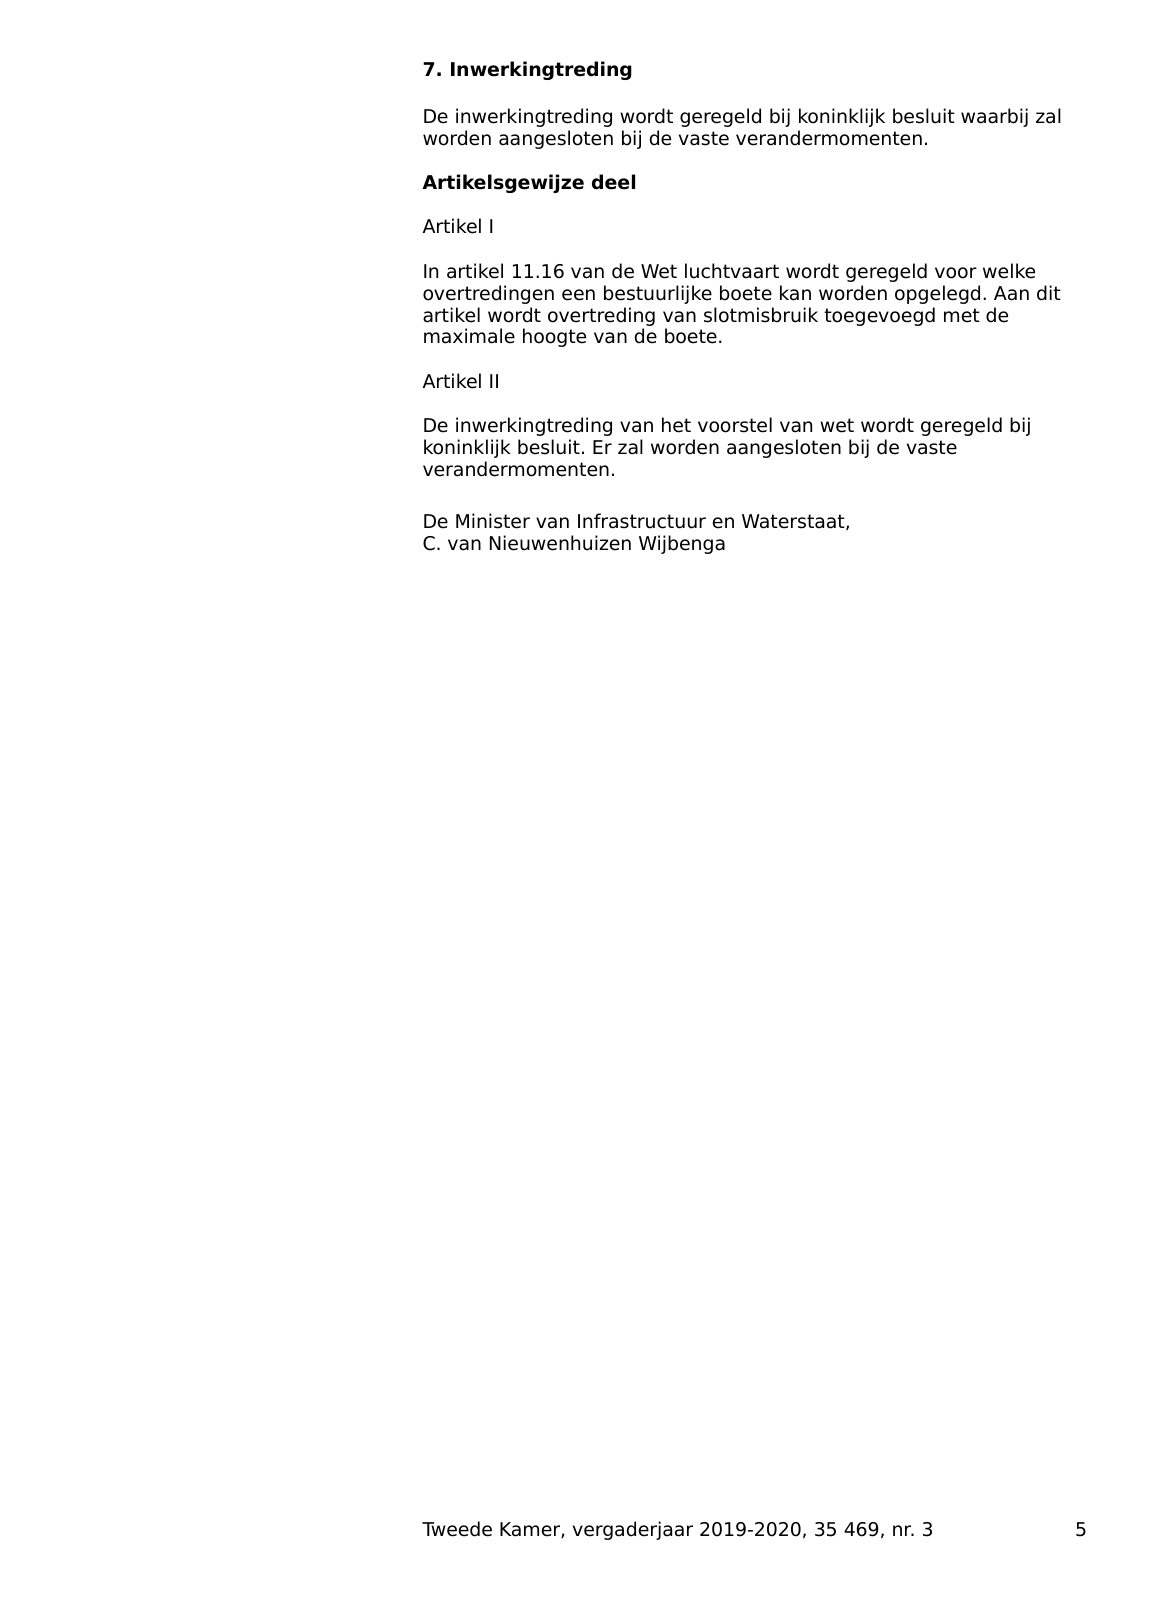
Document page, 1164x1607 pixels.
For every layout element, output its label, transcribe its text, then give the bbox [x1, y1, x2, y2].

subtitle 7. Inwerkingtreding [422, 59, 1087, 81]
subtitle Artikelsgewijze deel [422, 172, 1087, 194]
text De inwerkingtreding van het voorstel van wet wordt geregeld bij koninklijk besluit. Er zal worden aangesloten bij de vaste verandermomenten. [422, 415, 1087, 481]
subtitle Artikel II [422, 371, 1087, 393]
text De Minister van Infrastructuur en Waterstaat, C. van Nieuwenhuizen Wijbenga [422, 511, 1087, 555]
subtitle Artikel I [422, 216, 1087, 238]
text In artikel 11.16 van de Wet luchtvaart wordt geregeld voor welke overtredingen een bestuurlijke boete kan worden opgelegd. Aan dit artikel wordt overtreding van slotmisbruik toegevoegd met de maximale hoogte van de boete. [422, 261, 1087, 348]
text De inwerkingtreding wordt geregeld bij koninklijk besluit waarbij zal worden aangesloten bij de vaste verandermomenten. [422, 106, 1087, 150]
